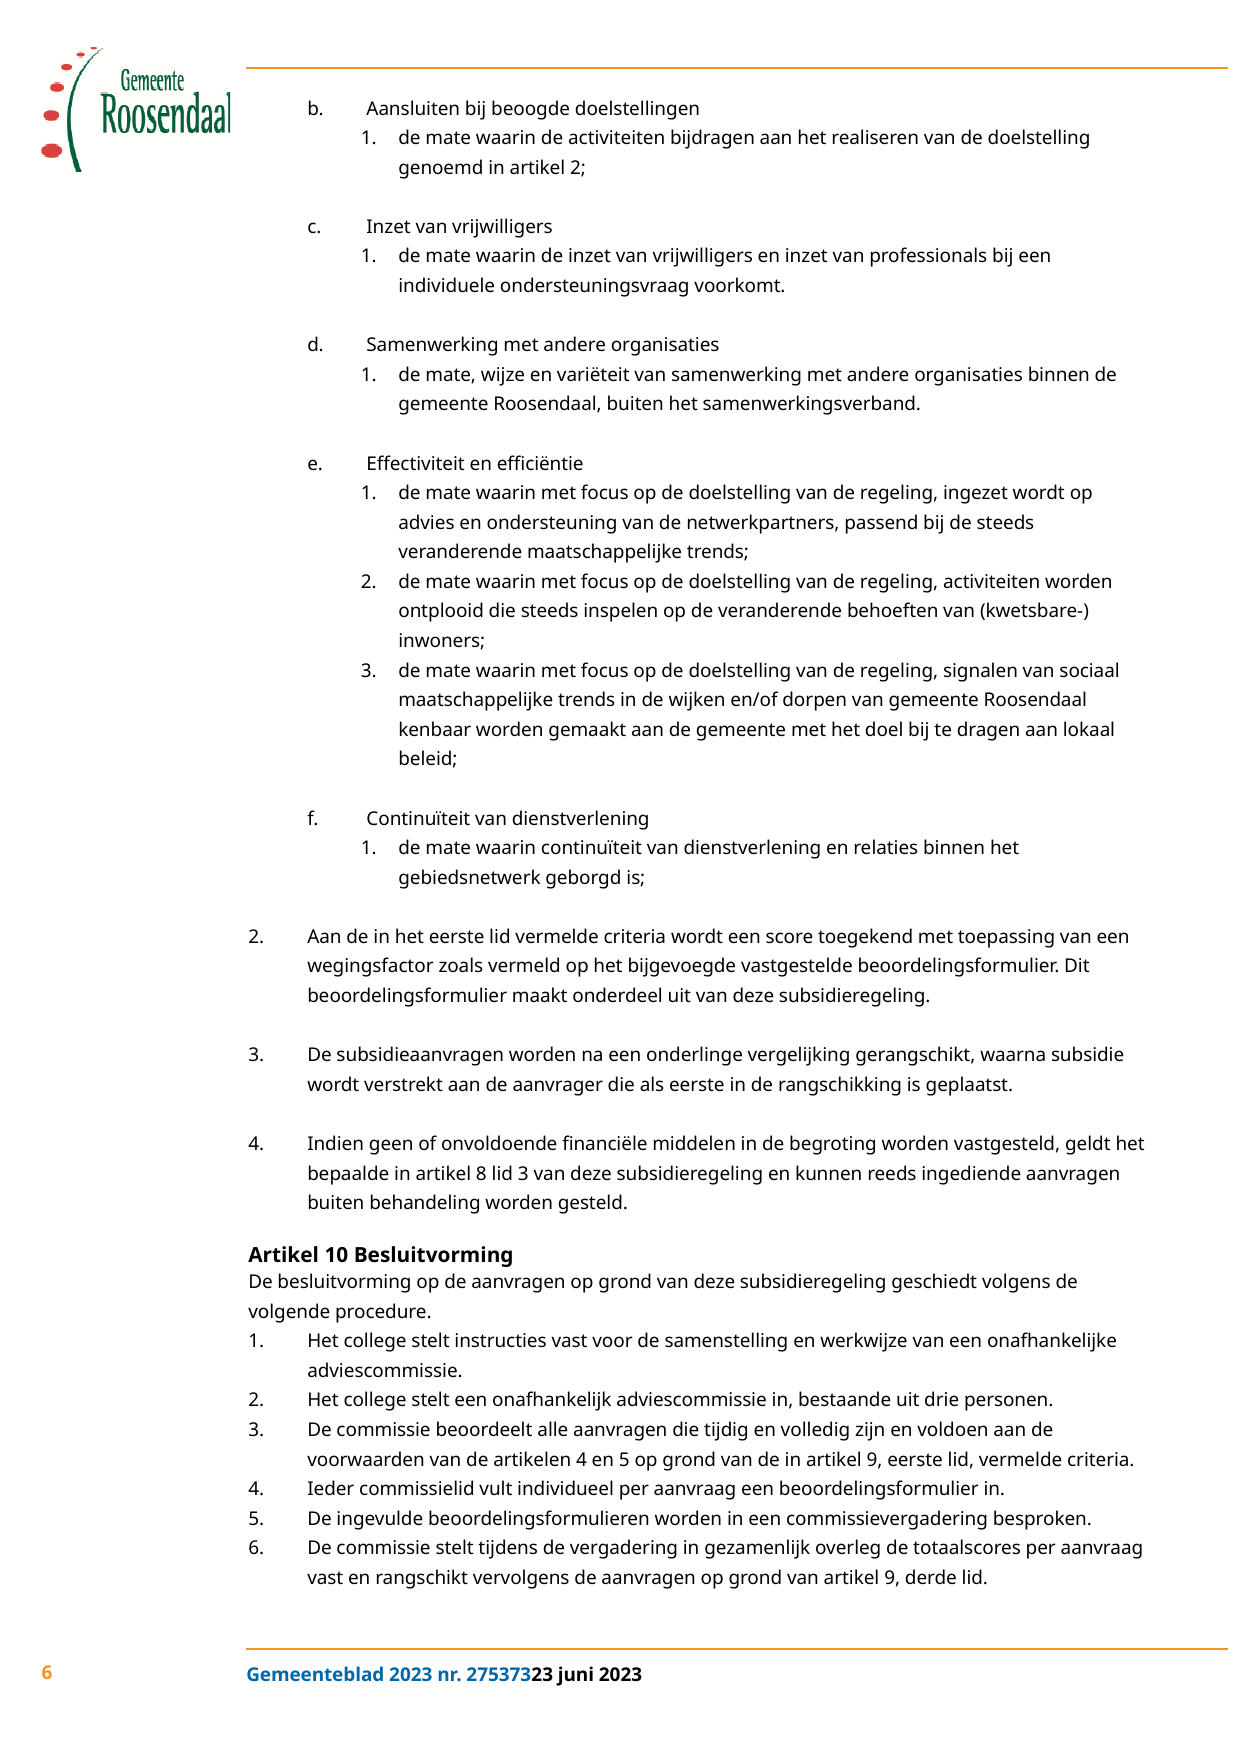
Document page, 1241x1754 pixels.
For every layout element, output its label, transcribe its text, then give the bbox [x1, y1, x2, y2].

list de mate waarin de activiteiten bijdragen aan het realiseren van de doelstelling genoemd in artikel 2; [361, 124, 1152, 180]
list Effectiviteit en efficiëntie [307, 450, 1152, 476]
list De commissie beoordeelt alle aanvragen die tijdig en volledig zijn en voldoen aan de voorwaarden van de artikelen 4 en 5 op grond van de in artikel 9, eerste lid, vermelde criteria. [248, 1416, 1152, 1471]
list Continuïteit van dienstverlening [307, 805, 1152, 831]
list de mate waarin met focus op de doelstelling van de regeling, activiteiten worden ontplooid die steeds inspelen op de veranderende behoeften van (kwetsbare-) inwoners; [361, 568, 1152, 653]
list Samenwerking met andere organisaties [307, 331, 1152, 357]
list De subsidieaanvragen worden na een onderlinge vergelijking gerangschikt, waarna subsidie wordt verstrekt aan de aanvrager die als eerste in de rangschikking is geplaatst. [248, 1041, 1152, 1097]
list Ieder commissielid vult individueel per aanvraag een beoordelingsformulier in. [248, 1475, 1152, 1501]
list Het college stelt een onafhankelijk adviescommissie in, bestaande uit drie personen. [248, 1387, 1152, 1412]
list de mate, wijze en variëteit van samenwerking met andere organisaties binnen de gemeente Roosendaal, buiten het samenwerkingsverband. [361, 361, 1152, 416]
picture [41, 47, 231, 172]
list Inzet van vrijwilligers [307, 213, 1152, 239]
list Indien geen of onvoldoende financiële middelen in de begroting worden vastgesteld, geldt het bepaalde in artikel 8 lid 3 van deze subsidieregeling en kunnen reeds ingediende aanvragen buiten behandeling worden gesteld. [248, 1130, 1152, 1215]
list De commissie stelt tijdens de vergadering in gezamenlijk overleg de totaalscores per aanvraag vast en rangschikt vervolgens de aanvragen op grond van artikel 9, derde lid. [248, 1534, 1152, 1590]
text Artikel 10 Besluitvorming [248, 1240, 1152, 1268]
list Aansluiten bij beoogde doelstellingen [307, 95, 1152, 121]
list Het college stelt instructies vast voor de samenstelling en werkwijze van een onafhankelijke adviescommissie. [248, 1327, 1152, 1383]
list Aan de in het eerste lid vermelde criteria wordt een score toegekend met toepassing van een wegingsfactor zoals vermeld op het bijgevoegde vastgestelde beoordelingsformulier. Dit beoordelingsformulier maakt onderdeel uit van deze subsidieregeling. [248, 923, 1152, 1008]
list de mate waarin continuïteit van dienstverlening en relaties binnen het gebiedsnetwerk geborgd is; [361, 834, 1152, 890]
text De besluitvorming op de aanvragen op grond van deze subsidieregeling geschiedt volgens de volgende procedure. [248, 1268, 1152, 1323]
list de mate waarin met focus op de doelstelling van de regeling, signalen van sociaal maatschappelijke trends in de wijken en/of dorpen van gemeente Roosendaal kenbaar worden gemaakt aan de gemeente met het doel bij te dragen aan lokaal beleid; [361, 657, 1152, 771]
list de mate waarin de inzet van vrijwilligers en inzet van professionals bij een individuele ondersteuningsvraag voorkomt. [361, 243, 1152, 298]
list De ingevulde beoordelingsformulieren worden in een commissievergadering besproken. [248, 1505, 1152, 1531]
list de mate waarin met focus op de doelstelling van de regeling, ingezet wordt op advies en ondersteuning van de netwerkpartners, passend bij de steeds veranderende maatschappelijke trends; [361, 479, 1152, 564]
